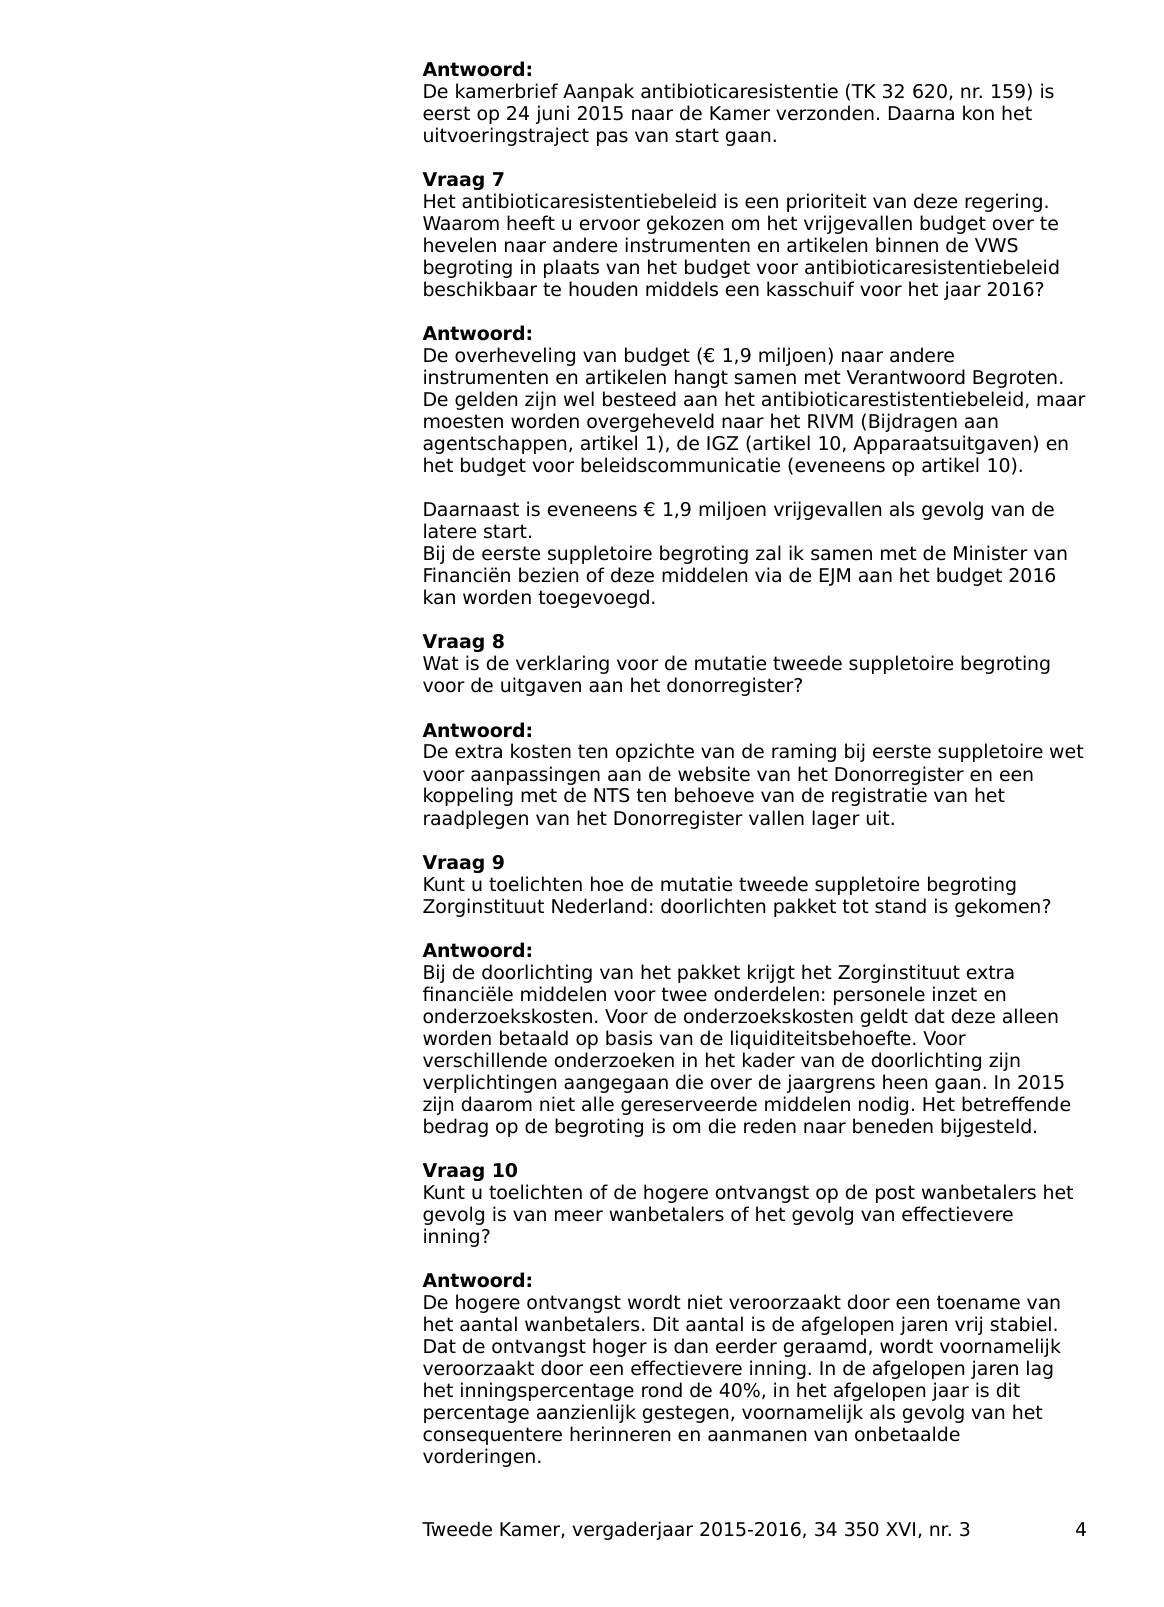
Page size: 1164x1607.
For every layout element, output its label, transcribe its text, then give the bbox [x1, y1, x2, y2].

text Vraag 10 [422, 1160, 1087, 1182]
text Wat is de verklaring voor de mutatie tweede suppletoire begroting voor de uitgaven aan het donorregister? [422, 653, 1087, 697]
text De hogere ontvangst wordt niet veroorzaakt door een toename van het aantal wanbetalers. Dit aantal is de afgelopen jaren vrij stabiel. Dat de ontvangst hoger is dan eerder geraamd, wordt voornamelijk veroorzaakt door een effectievere inning. In de afgelopen jaren lag het inningspercentage rond de 40%, in het afgelopen jaar is dit percentage aanzienlijk gestegen, voornamelijk als gevolg van het consequentere herinneren en aanmanen van onbetaalde vorderingen. [422, 1292, 1087, 1468]
text Kunt u toelichten hoe de mutatie tweede suppletoire begroting Zorginstituut Nederland: doorlichten pakket tot stand is gekomen? [422, 873, 1087, 917]
text Antwoord: [422, 323, 1087, 345]
text Vraag 7 [422, 169, 1087, 191]
text De extra kosten ten opzichte van de raming bij eerste suppletoire wet voor aanpassingen aan de website van het Donorregister en een koppeling met de NTS ten behoeve van de registratie van het raadplegen van het Donorregister vallen lager uit. [422, 741, 1087, 829]
text Antwoord: [422, 940, 1087, 962]
text Bij de eerste suppletoire begroting zal ik samen met de Minister van Financiën bezien of deze middelen via de EJM aan het budget 2016 kan worden toegevoegd. [422, 543, 1087, 609]
text De kamerbrief Aanpak antibioticaresistentie (TK 32 620, nr. 159) is eerst op 24 juni 2015 naar de Kamer verzonden. Daarna kon het uitvoeringstraject pas van start gaan. [422, 81, 1087, 147]
text Daarnaast is eveneens € 1,9 miljoen vrijgevallen als gevolg van de latere start. [422, 499, 1087, 543]
text Antwoord: [422, 59, 1087, 81]
text De overheveling van budget (€ 1,9 miljoen) naar andere instrumenten en artikelen hangt samen met Verantwoord Begroten. De gelden zijn wel besteed aan het antibioticarestistentiebeleid, maar moesten worden overgeheveld naar het RIVM (Bijdragen aan agentschappen, artikel 1), de IGZ (artikel 10, Apparaatsuitgaven) en het budget voor beleidscommunicatie (eveneens op artikel 10). [422, 345, 1087, 477]
text Bij de doorlichting van het pakket krijgt het Zorginstituut extra financiële middelen voor twee onderdelen: personele inzet en onderzoekskosten. Voor de onderzoekskosten geldt dat deze alleen worden betaald op basis van de liquiditeitsbehoefte. Voor verschillende onderzoeken in het kader van de doorlichting zijn verplichtingen aangegaan die over de jaargrens heen gaan. In 2015 zijn daarom niet alle gereserveerde middelen nodig. Het betreffende bedrag op de begroting is om die reden naar beneden bijgesteld. [422, 962, 1087, 1137]
text Kunt u toelichten of de hogere ontvangst op de post wanbetalers het gevolg is van meer wanbetalers of het gevolg van effectievere inning? [422, 1182, 1087, 1248]
text Antwoord: [422, 1270, 1087, 1292]
text Vraag 8 [422, 631, 1087, 653]
text Het antibioticaresistentiebeleid is een prioriteit van deze regering. Waarom heeft u ervoor gekozen om het vrijgevallen budget over te hevelen naar andere instrumenten en artikelen binnen de VWS begroting in plaats van het budget voor antibioticaresistentiebeleid beschikbaar te houden middels een kasschuif voor het jaar 2016? [422, 191, 1087, 301]
text Antwoord: [422, 719, 1087, 741]
text Vraag 9 [422, 852, 1087, 873]
